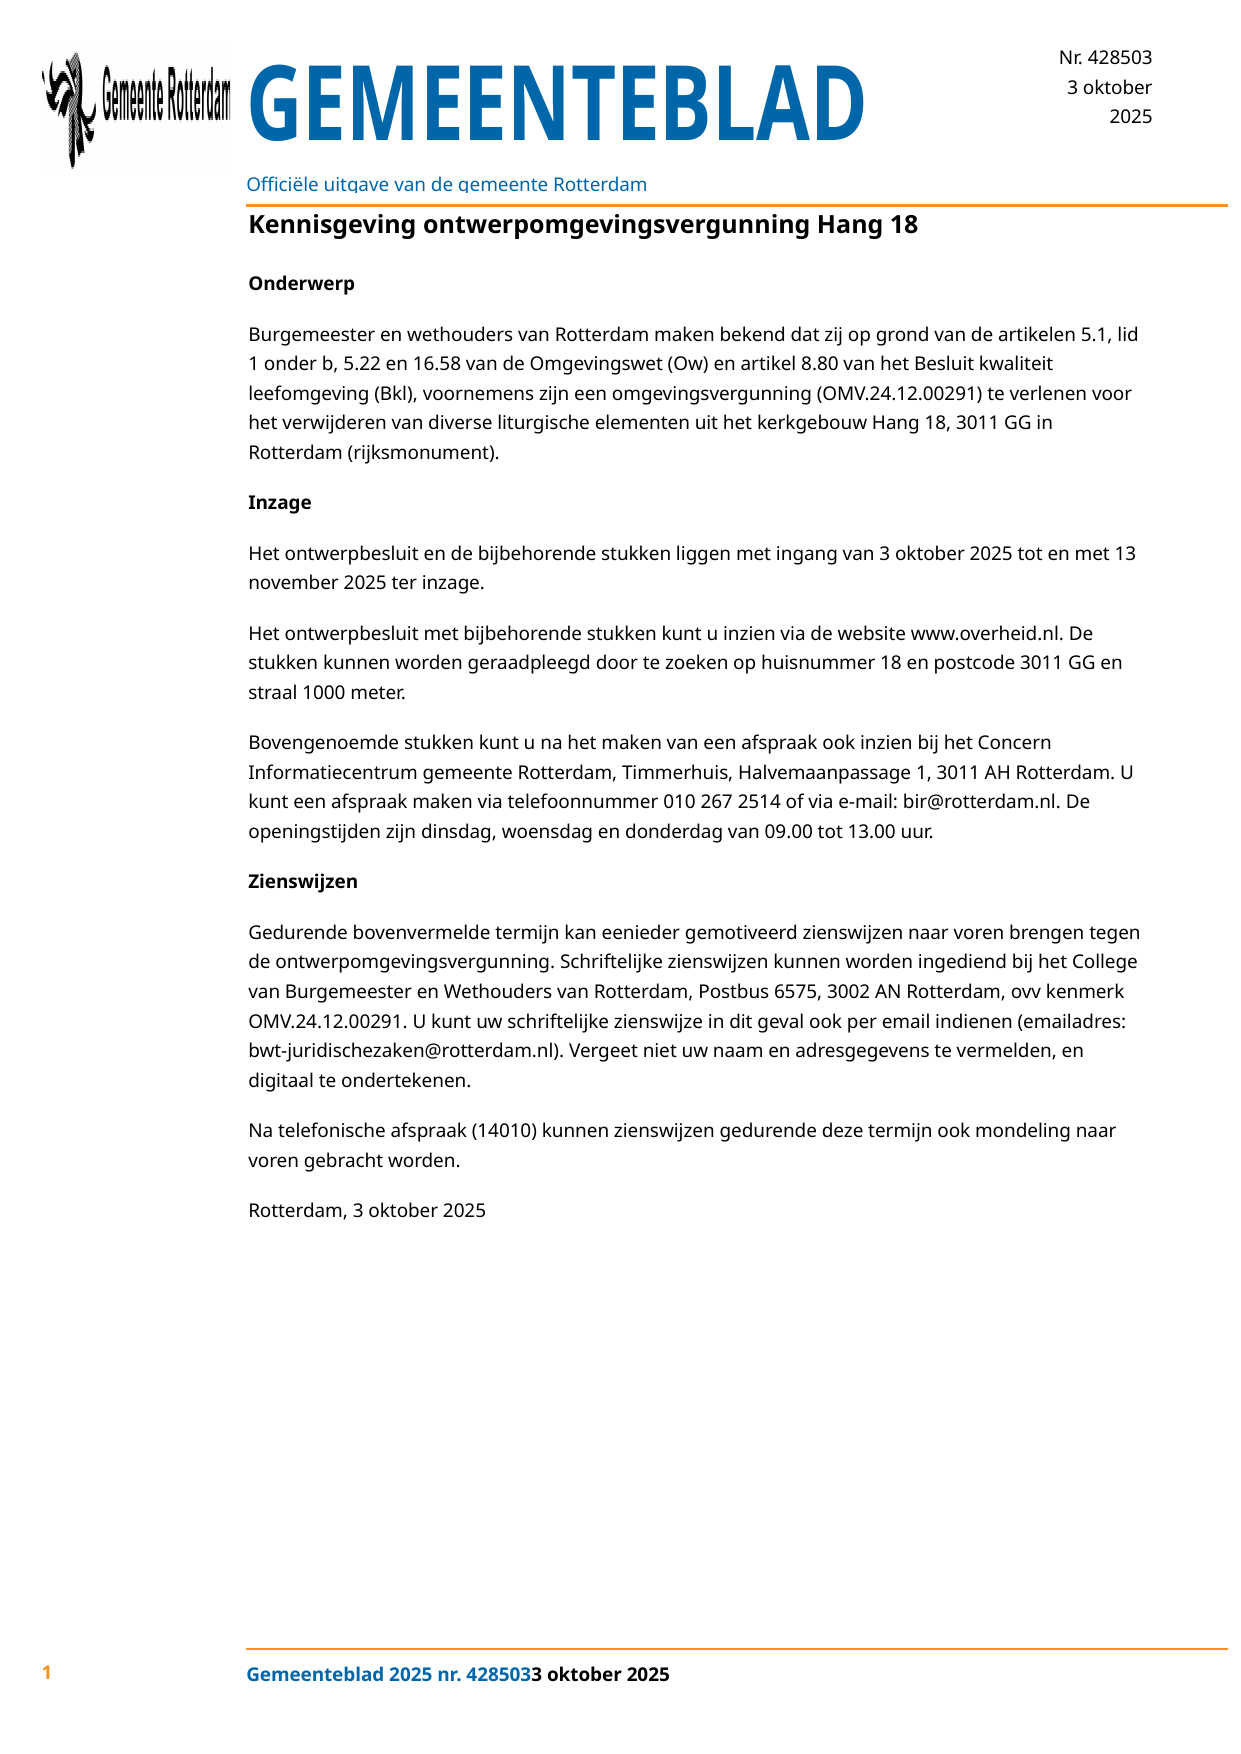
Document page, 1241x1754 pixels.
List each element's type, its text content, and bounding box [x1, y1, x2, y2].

text Inzage [248, 489, 1152, 515]
picture [41, 47, 231, 172]
text Het ontwerpbesluit en de bijbehorende stukken liggen met ingang van 3 oktober 2025 tot en met 13 november 2025 ter inzage. [248, 540, 1152, 595]
text Rotterdam, 3 oktober 2025 [248, 1197, 1152, 1223]
text Het ontwerpbesluit met bijbehorende stukken kunt u inzien via de website www.overheid.nl. De stukken kunnen worden geraadpleegd door te zoeken op huisnummer 18 en postcode 3011 GG en straal 1000 meter. [248, 620, 1152, 705]
text Zienswijzen [248, 869, 1152, 894]
text Burgemeester en wethouders van Rotterdam maken bekend dat zij op grond van de artikelen 5.1, lid 1 onder b, 5.22 en 16.58 van de Omgevingswet (Ow) en artikel 8.80 van het Besluit kwaliteit leefomgeving (Bkl), voornemens zijn een omgevingsvergunning (OMV.24.12.00291) te verlenen voor het verwijderen van diverse liturgische elementen uit het kerkgebouw Hang 18, 3011 GG in Rotterdam (rijksmonument). [248, 321, 1152, 465]
text Kennisgeving ontwerpomgevingsvergunning Hang 18 [248, 207, 1152, 241]
text Na telefonische afspraak (14010) kunnen zienswijzen gedurende deze termijn ook mondeling naar voren gebracht worden. [248, 1117, 1152, 1173]
text Bovengenoemde stukken kunt u na het maken van een afspraak ook inzien bij het Concern Informatiecentrum gemeente Rotterdam, Timmerhuis, Halvemaanpassage 1, 3011 AH Rotterdam. U kunt een afspraak maken via telefoonnummer 010 267 2514 of via e-mail: bir@rotterdam.nl. De openingstijden zijn dinsdag, woensdag en donderdag van 09.00 tot 13.00 uur. [248, 729, 1152, 844]
text Gedurende bovenvermelde termijn kan eenieder gemotiveerd zienswijzen naar voren brengen tegen de ontwerpomgevingsvergunning. Schriftelijke zienswijzen kunnen worden ingediend bij het College van Burgemeester en Wethouders van Rotterdam, Postbus 6575, 3002 AN Rotterdam, ovv kenmerk OMV.24.12.00291. U kunt uw schriftelijke zienswijze in dit geval ook per email indienen (emailadres: bwt-juridischezaken@rotterdam.nl). Vergeet niet uw naam en adresgegevens te vermelden, en digitaal te ondertekenen. [248, 919, 1152, 1093]
text Onderwerp [248, 270, 1152, 296]
